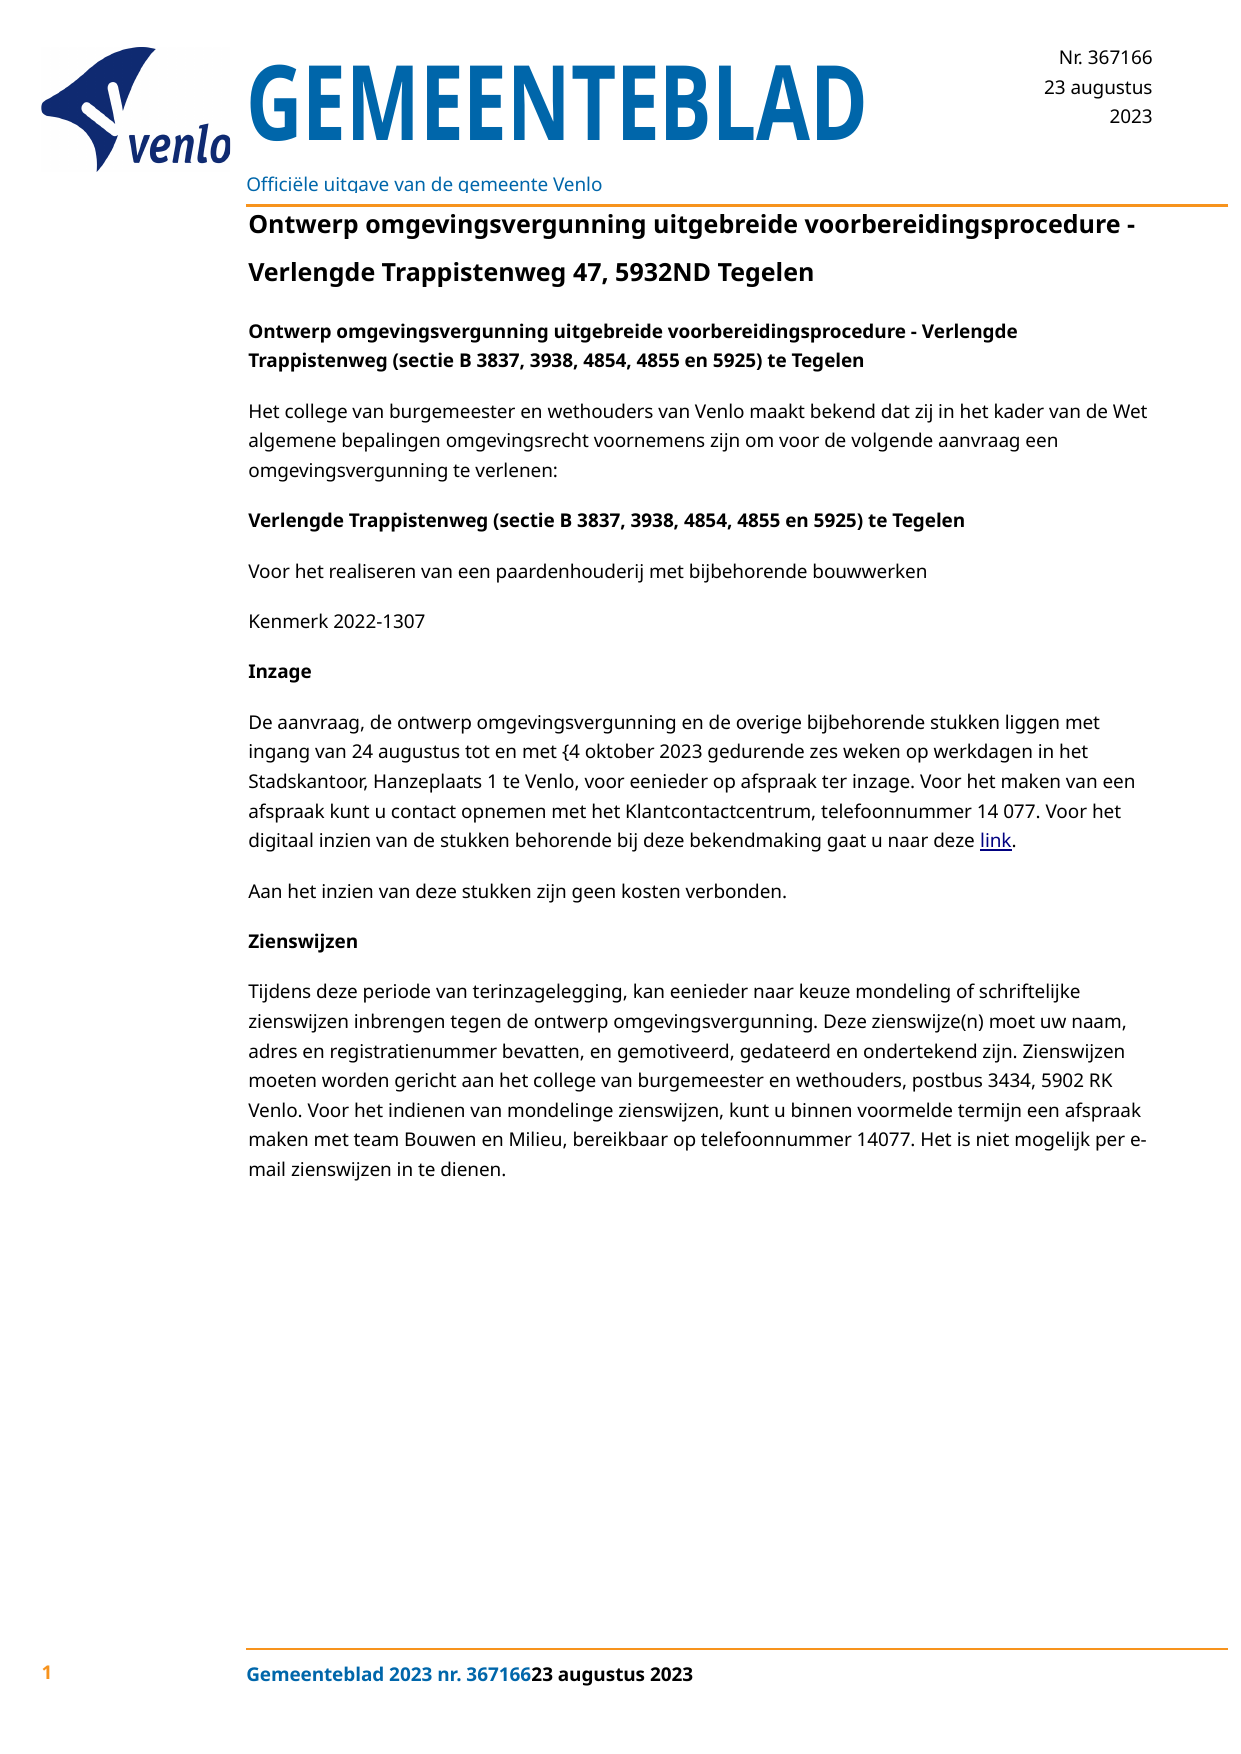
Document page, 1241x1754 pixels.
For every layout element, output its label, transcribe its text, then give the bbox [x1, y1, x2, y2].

picture [41, 47, 231, 172]
text Inzage [248, 659, 1152, 684]
text Verlengde Trappistenweg (sectie B 3837, 3938, 4854, 4855 en 5925) te Tegelen [248, 507, 1152, 533]
text Ontwerp omgevingsvergunning uitgebreide voorbereidingsprocedure - Verlengde Trappistenweg (sectie B 3837, 3938, 4854, 4855 en 5925) te Tegelen [248, 318, 1152, 373]
text Aan het inzien van deze stukken zijn geen kosten verbonden. [248, 878, 1152, 904]
text Kenmerk 2022-1307 [248, 608, 1152, 634]
text Zienswijzen [248, 928, 1152, 954]
text De aanvraag, de ontwerp omgevingsvergunning en de overige bijbehorende stukken liggen met ingang van 24 augustus tot en met {4 oktober 2023 gedurende zes weken op werkdagen in het Stadskantoor, Hanzeplaats 1 te Venlo, voor eenieder op afspraak ter inzage. Voor het maken van een afspraak kunt u contact opnemen met het Klantcontactcentrum, telefoonnummer 14 077. Voor het digitaal inzien van de stukken behorende bij deze bekendmaking gaat u naar deze link. [248, 709, 1152, 853]
text Voor het realiseren van een paardenhouderij met bijbehorende bouwwerken [248, 558, 1152, 584]
text Ontwerp omgevingsvergunning uitgebreide voorbereidingsprocedure - Verlengde Trappistenweg 47, 5932ND Tegelen [248, 207, 1152, 288]
text Tijdens deze periode van terinzagelegging, kan eenieder naar keuze mondeling of schriftelijke zienswijzen inbrengen tegen de ontwerp omgevingsvergunning. Deze zienswijze(n) moet uw naam, adres en registratienummer bevatten, en gemotiveerd, gedateerd en ondertekend zijn. Zienswijzen moeten worden gericht aan het college van burgemeester en wethouders, postbus 3434, 5902 RK Venlo. Voor het indienen van mondelinge zienswijzen, kunt u binnen voormelde termijn een afspraak maken met team Bouwen en Milieu, bereikbaar op telefoonnummer 14077. Het is niet mogelijk per e-mail zienswijzen in te dienen. [248, 979, 1152, 1182]
text Het college van burgemeester en wethouders van Venlo maakt bekend dat zij in het kader van de Wet algemene bepalingen omgevingsrecht voornemens zijn om voor de volgende aanvraag een omgevingsvergunning te verlenen: [248, 398, 1152, 483]
